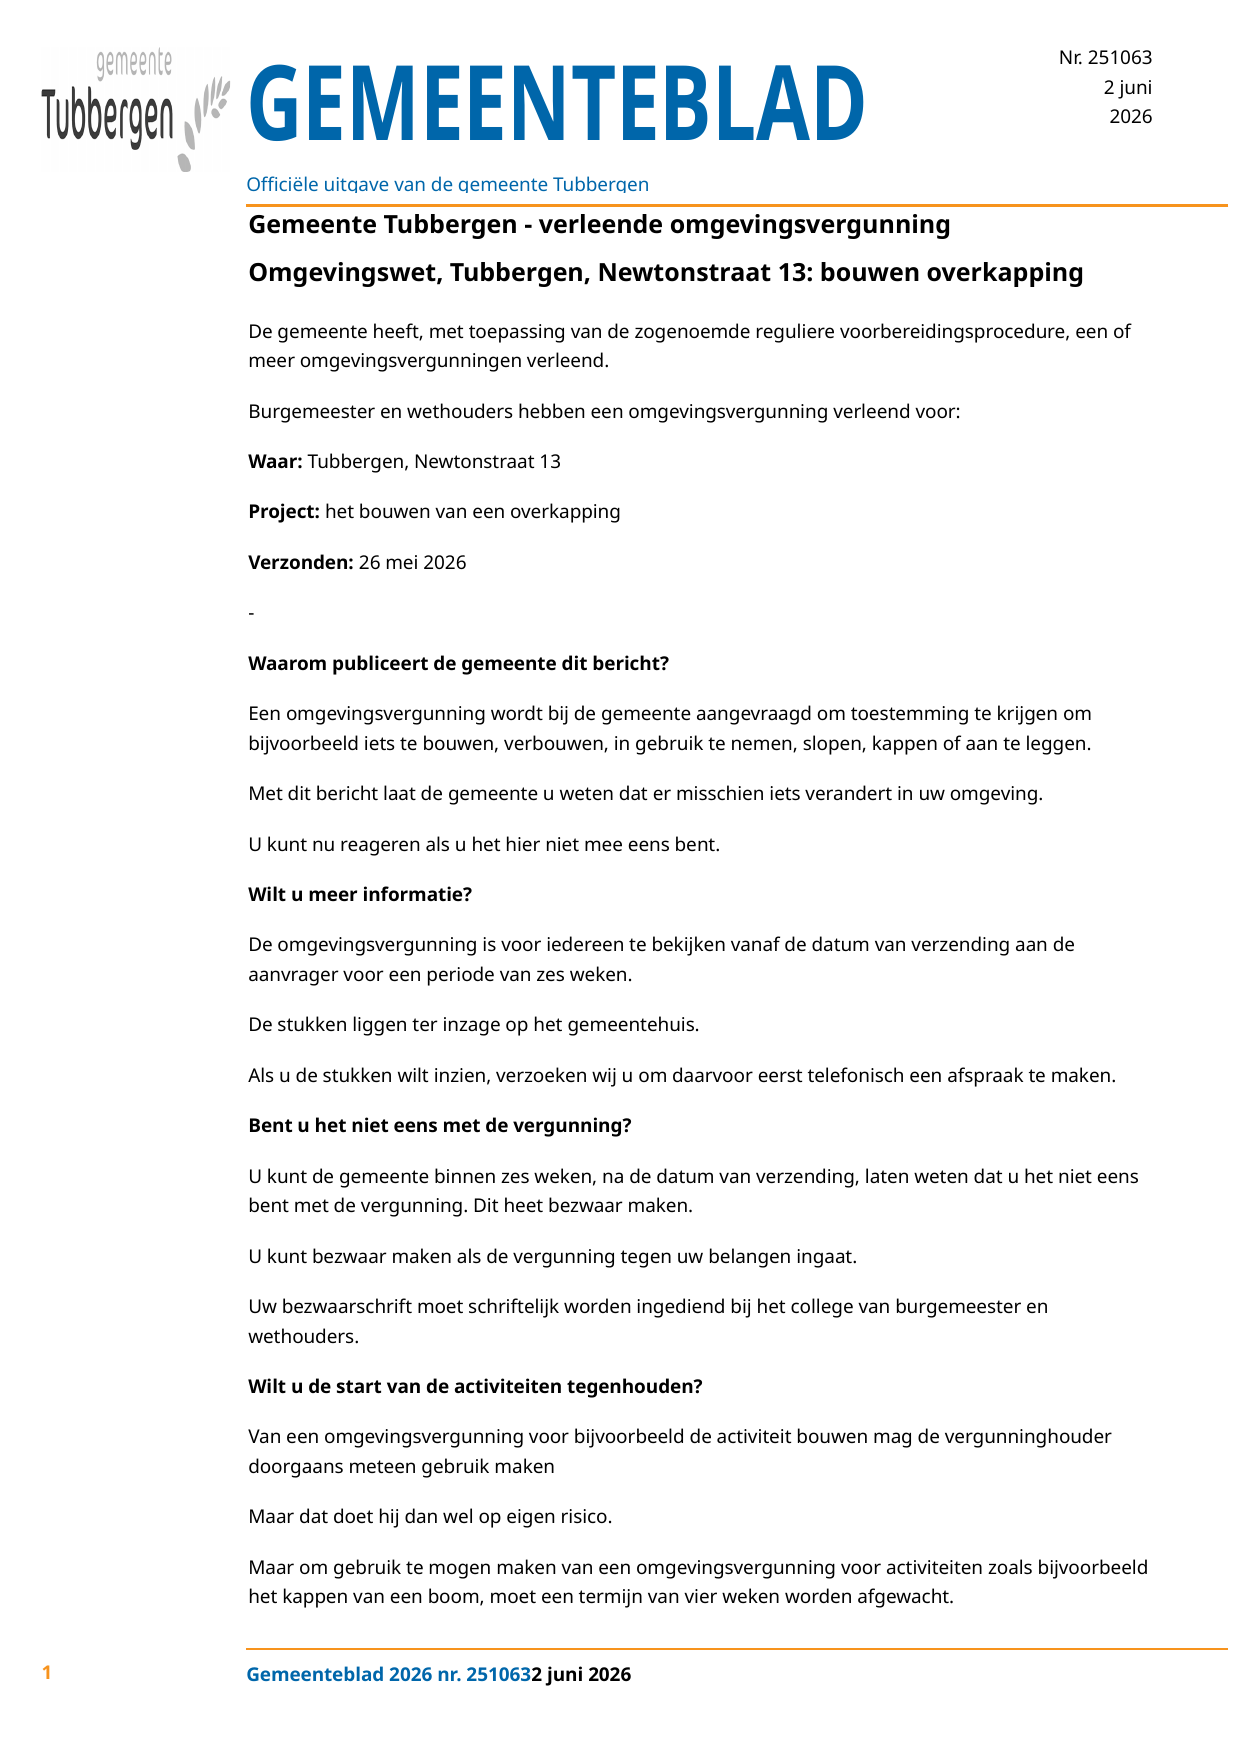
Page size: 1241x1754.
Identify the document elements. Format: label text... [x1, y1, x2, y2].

text U kunt nu reageren als u het hier niet mee eens bent. [248, 831, 1152, 857]
text Uw bezwaarschrift moet schriftelijk worden ingediend bij het college van burgemeester en wethouders. [248, 1293, 1152, 1349]
text Gemeente Tubbergen - verleende omgevingsvergunning Omgevingswet, Tubbergen, Newtonstraat 13: bouwen overkapping [248, 207, 1152, 288]
text Verzonden: 26 mei 2026 [248, 549, 1152, 575]
text Bent u het niet eens met de vergunning? [248, 1112, 1152, 1138]
text Een omgevingsvergunning wordt bij de gemeente aangevraagd om toestemming te krijgen om bijvoorbeeld iets te bouwen, verbouwen, in gebruik te nemen, slopen, kappen of aan te leggen. [248, 700, 1152, 756]
text Maar om gebruik te mogen maken van een omgevingsvergunning voor activiteiten zoals bijvoorbeeld het kappen van een boom, moet een termijn van vier weken worden afgewacht. [248, 1554, 1152, 1609]
text U kunt bezwaar maken als de vergunning tegen uw belangen ingaat. [248, 1243, 1152, 1269]
text Project: het bouwen van een overkapping [248, 499, 1152, 524]
text Met dit bericht laat de gemeente u weten dat er misschien iets verandert in uw omgeving. [248, 780, 1152, 806]
text De gemeente heeft, met toepassing van de zogenoemde reguliere voorbereidingsprocedure, een of meer omgevingsvergunningen verleend. [248, 318, 1152, 373]
picture [41, 47, 231, 172]
text Van een omgevingsvergunning voor bijvoorbeeld de activiteit bouwen mag de vergunninghouder doorgaans meteen gebruik maken [248, 1424, 1152, 1479]
text Als u de stukken wilt inzien, verzoeken wij u om daarvoor eerst telefonisch een afspraak te maken. [248, 1062, 1152, 1088]
text De omgevingsvergunning is voor iedereen te bekijken vanaf de datum van verzending aan de aanvrager voor een periode van zes weken. [248, 932, 1152, 987]
text Waarom publiceert de gemeente dit bericht? [248, 650, 1152, 676]
text Maar dat doet hij dan wel op eigen risico. [248, 1504, 1152, 1529]
text Waar: Tubbergen, Newtonstraat 13 [248, 448, 1152, 474]
text U kunt de gemeente binnen zes weken, na de datum van verzending, laten weten dat u het niet eens bent met de vergunning. Dit heet bezwaar maken. [248, 1163, 1152, 1218]
text Wilt u meer informatie? [248, 881, 1152, 907]
text Wilt u de start van de activiteiten tegenhouden? [248, 1373, 1152, 1399]
text De stukken liggen ter inzage op het gemeentehuis. [248, 1012, 1152, 1037]
text - [248, 599, 1152, 625]
text Burgemeester en wethouders hebben een omgevingsvergunning verleend voor: [248, 398, 1152, 424]
